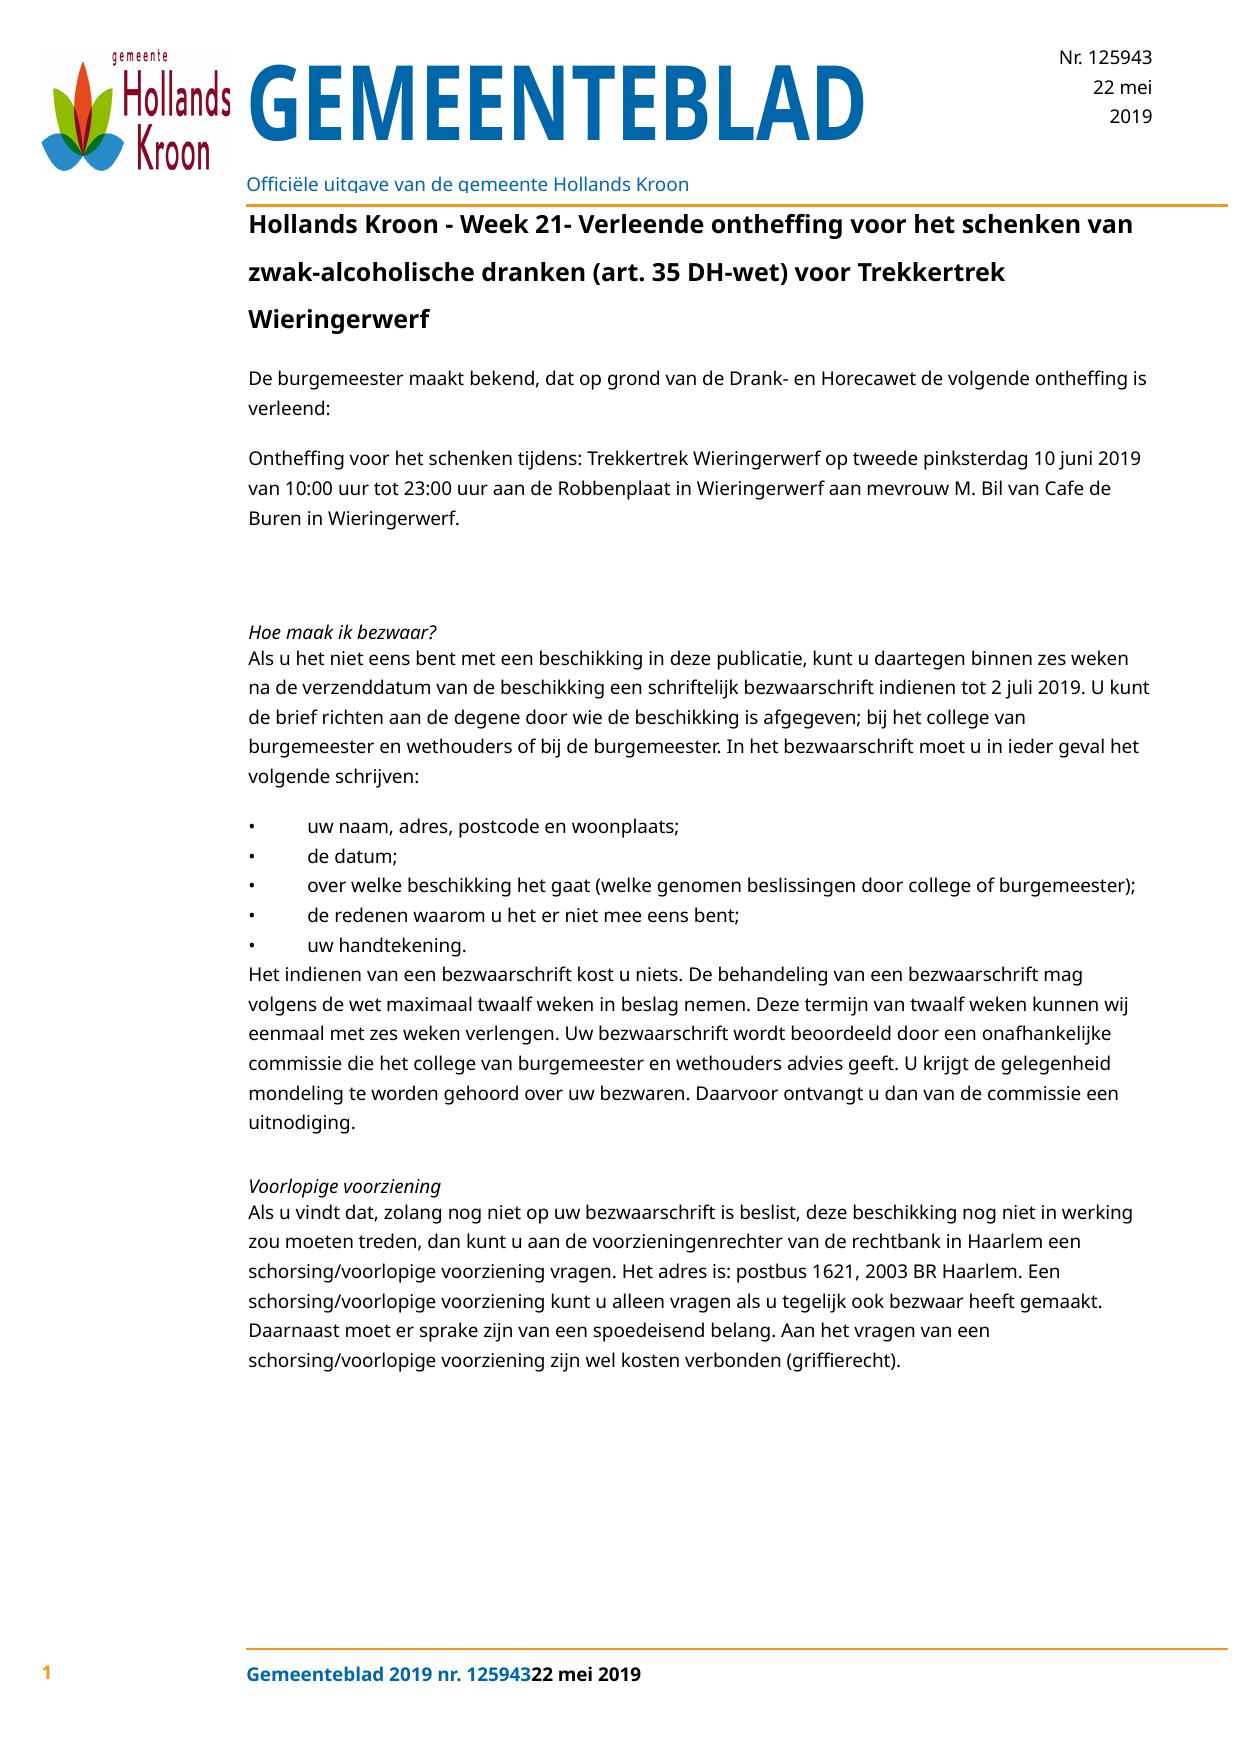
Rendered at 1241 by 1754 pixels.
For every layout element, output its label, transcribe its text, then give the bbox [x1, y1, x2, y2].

text Voorlopige voorziening [248, 1173, 1152, 1199]
text Ontheffing voor het schenken tijdens: Trekkertrek Wieringerwerf op tweede pinksterdag 10 juni 2019 van 10:00 uur tot 23:00 uur aan de Robbenplaat in Wieringerwerf aan mevrouw M. Bil van Cafe de Buren in Wieringerwerf. [248, 446, 1152, 530]
text Hollands Kroon - Week 21- Verleende ontheffing voor het schenken van zwak-alcoholische dranken (art. 35 DH-wet) voor Trekkertrek Wieringerwerf [248, 207, 1152, 336]
text Als u vindt dat, zolang nog niet op uw bezwaarschrift is beslist, deze beschikking nog niet in werking zou moeten treden, dan kunt u aan de voorzieningenrechter van de rechtbank in Haarlem een schorsing/voorlopige voorziening vragen. Het adres is: postbus 1621, 2003 BR Haarlem. Een schorsing/voorlopige voorziening kunt u alleen vragen als u tegelijk ook bezwaar heeft gemaakt. Daarnaast moet er sprake zijn van een spoedeisend belang. Aan het vragen van een schorsing/voorlopige voorziening zijn wel kosten verbonden (griffierecht). [248, 1199, 1152, 1373]
list over welke beschikking het gaat (welke genomen beslissingen door college of burgemeester); [248, 873, 1152, 898]
list de redenen waarom u het er niet mee eens bent; [248, 902, 1152, 928]
text Als u het niet eens bent met een beschikking in deze publicatie, kunt u daartegen binnen zes weken na de verzenddatum van de beschikking een schriftelijk bezwaarschrift indienen tot 2 juli 2019. U kunt de brief richten aan de degene door wie de beschikking is afgegeven; bij het college van burgemeester en wethouders of bij de burgemeester. In het bezwaarschrift moet u in ieder geval het volgende schrijven: [248, 645, 1152, 789]
text Hoe maak ik bezwaar? [248, 619, 1152, 645]
text Het indienen van een bezwaarschrift kost u niets. De behandeling van een bezwaarschrift mag volgens de wet maximaal twaalf weken in beslag nemen. Deze termijn van twaalf weken kunnen wij eenmaal met zes weken verlengen. Uw bezwaarschrift wordt beoordeeld door een onafhankelijke commissie die het college van burgemeester en wethouders advies geeft. U krijgt de gelegenheid mondeling te worden gehoord over uw bezwaren. Daarvoor ontvangt u dan van de commissie een uitnodiging. [248, 961, 1152, 1135]
list de datum; [248, 843, 1152, 869]
list uw handtekening. [248, 932, 1152, 958]
text De burgemeester maakt bekend, dat op grond van de Drank- en Horecawet de volgende ontheffing is verleend: [248, 366, 1152, 421]
list uw naam, adres, postcode en woonplaats; [248, 813, 1152, 839]
picture [41, 47, 231, 172]
